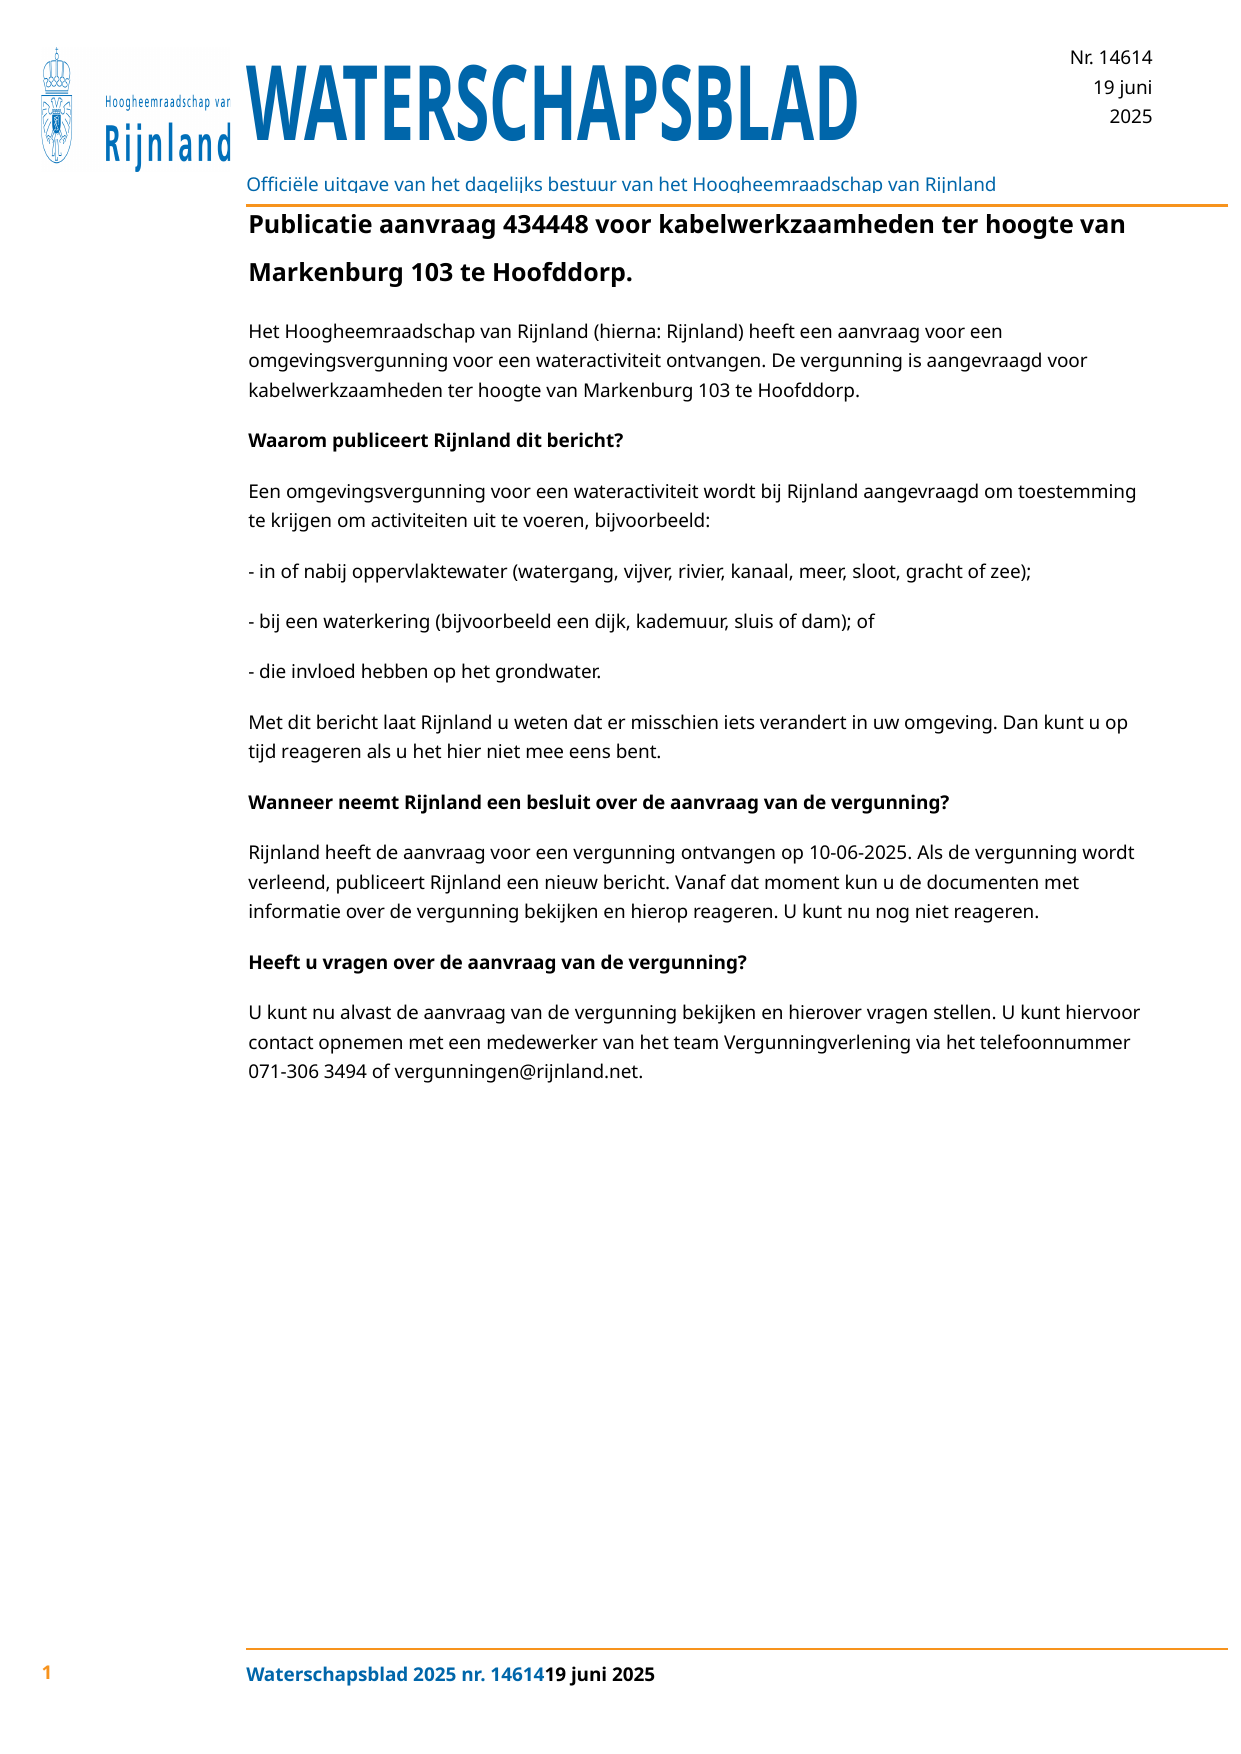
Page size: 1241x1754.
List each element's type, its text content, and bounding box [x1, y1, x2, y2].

text Wanneer neemt Rijnland een besluit over de aanvraag van de vergunning? [248, 789, 1152, 815]
text Een omgevingsvergunning voor een wateractiviteit wordt bij Rijnland aangevraagd om toestemming te krijgen om activiteiten uit te voeren, bijvoorbeeld: [248, 478, 1152, 533]
text - in of nabij oppervlaktewater (watergang, vijver, rivier, kanaal, meer, sloot, gracht of zee); [248, 558, 1152, 584]
text Rijnland heeft de aanvraag voor een vergunning ontvangen op 10-06-2025. Als de vergunning wordt verleend, publiceert Rijnland een nieuw bericht. Vanaf dat moment kun u de documenten met informatie over de vergunning bekijken en hierop reageren. U kunt nu nog niet reageren. [248, 839, 1152, 924]
text - die invloed hebben op het grondwater. [248, 659, 1152, 684]
text Heeft u vragen over de aanvraag van de vergunning? [248, 949, 1152, 975]
text Waarom publiceert Rijnland dit bericht? [248, 427, 1152, 453]
text - bij een waterkering (bijvoorbeeld een dijk, kademuur, sluis of dam); of [248, 608, 1152, 634]
text Met dit bericht laat Rijnland u weten dat er misschien iets verandert in uw omgeving. Dan kunt u op tijd reageren als u het hier niet mee eens bent. [248, 709, 1152, 764]
text U kunt nu alvast de aanvraag van de vergunning bekijken en hierover vragen stellen. U kunt hiervoor contact opnemen met een medewerker van het team Vergunningverlening via het telefoonnummer 071-306 3494 of vergunningen@rijnland.net. [248, 999, 1152, 1084]
text Publicatie aanvraag 434448 voor kabelwerkzaamheden ter hoogte van Markenburg 103 te Hoofddorp. [248, 207, 1152, 288]
picture [41, 47, 231, 172]
text Het Hoogheemraadschap van Rijnland (hierna: Rijnland) heeft een aanvraag voor een omgevingsvergunning voor een wateractiviteit ontvangen. De vergunning is aangevraagd voor kabelwerkzaamheden ter hoogte van Markenburg 103 te Hoofddorp. [248, 318, 1152, 403]
